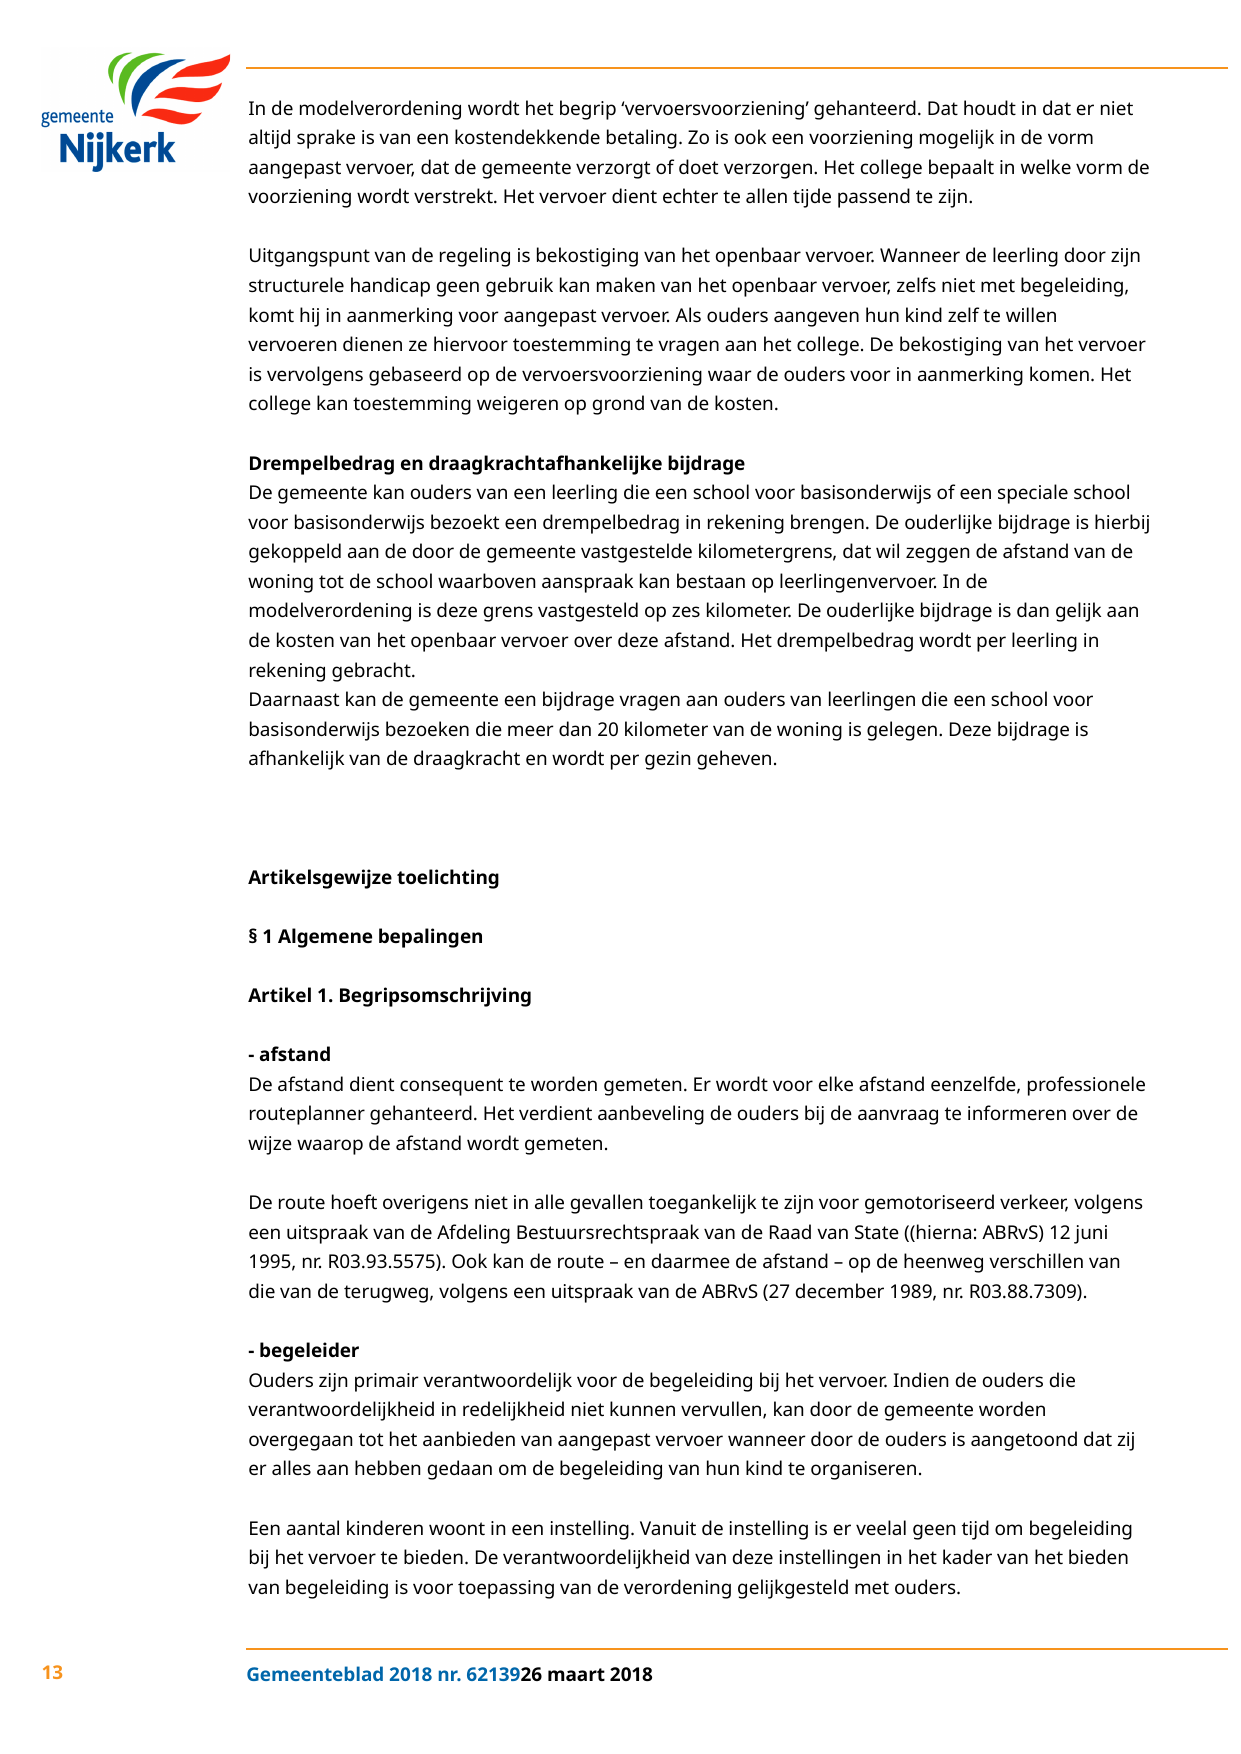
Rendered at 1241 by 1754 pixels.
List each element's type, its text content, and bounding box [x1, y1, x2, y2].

text De route hoeft overigens niet in alle gevallen toegankelijk te zijn voor gemotoriseerd verkeer, volgens een uitspraak van de Afdeling Bestuursrechtspraak van de Raad van State ((hierna: ABRvS) 12 juni 1995, nr. R03.93.5575). Ook kan de route – en daarmee de afstand – op de heenweg verschillen van die van de terugweg, volgens een uitspraak van de ABRvS (27 december 1989, nr. R03.88.7309). [248, 1189, 1152, 1304]
text Een aantal kinderen woont in een instelling. Vanuit de instelling is er veelal geen tijd om begeleiding bij het vervoer te bieden. De verantwoordelijkheid van deze instellingen in het kader van het bieden van begeleiding is voor toepassing van de verordening gelijkgesteld met ouders. [248, 1515, 1152, 1600]
picture [41, 47, 231, 172]
text De afstand dient consequent te worden gemeten. Er wordt voor elke afstand eenzelfde, professionele routeplanner gehanteerd. Het verdient aanbeveling de ouders bij de aanvraag te informeren over de wijze waarop de afstand wordt gemeten. [248, 1071, 1152, 1156]
text - begeleider [248, 1337, 1152, 1363]
text - afstand [248, 1041, 1152, 1067]
text Artikel 1. Begripsomschrijving [248, 982, 1152, 1008]
text Daarnaast kan de gemeente een bijdrage vragen aan ouders van leerlingen die een school voor basisonderwijs bezoeken die meer dan 20 kilometer van de woning is gelegen. Deze bijdrage is afhankelijk van de draagkracht en wordt per gezin geheven. [248, 686, 1152, 771]
text Artikelsgewijze toelichting [248, 864, 1152, 890]
text Uitgangspunt van de regeling is bekostiging van het openbaar vervoer. Wanneer de leerling door zijn structurele handicap geen gebruik kan maken van het openbaar vervoer, zelfs niet met begeleiding, komt hij in aanmerking voor aangepast vervoer. Als ouders aangeven hun kind zelf te willen vervoeren dienen ze hiervoor toestemming te vragen aan het college. De bekostiging van het vervoer is vervolgens gebaseerd op de vervoersvoorziening waar de ouders voor in aanmerking komen. Het college kan toestemming weigeren op grond van de kosten. [248, 243, 1152, 416]
text In de modelverordening wordt het begrip ‘vervoersvoorziening’ gehanteerd. Dat houdt in dat er niet altijd sprake is van een kostendekkende betaling. Zo is ook een voorziening mogelijk in de vorm aangepast vervoer, dat de gemeente verzorgt of doet verzorgen. Het college bepaalt in welke vorm de voorziening wordt verstrekt. Het vervoer dient echter te allen tijde passend te zijn. [248, 95, 1152, 209]
text De gemeente kan ouders van een leerling die een school voor basisonderwijs of een speciale school voor basisonderwijs bezoekt een drempelbedrag in rekening brengen. De ouderlijke bijdrage is hierbij gekoppeld aan de door de gemeente vastgestelde kilometergrens, dat wil zeggen de afstand van de woning tot de school waarboven aanspraak kan bestaan op leerlingenvervoer. In de modelverordening is deze grens vastgesteld op zes kilometer. De ouderlijke bijdrage is dan gelijk aan de kosten van het openbaar vervoer over deze afstand. Het drempelbedrag wordt per leerling in rekening gebracht. [248, 479, 1152, 683]
text Ouders zijn primair verantwoordelijk voor de begeleiding bij het vervoer. Indien de ouders die verantwoordelijkheid in redelijkheid niet kunnen vervullen, kan door de gemeente worden overgegaan tot het aanbieden van aangepast vervoer wanneer door de ouders is aangetoond dat zij er alles aan hebben gedaan om de begeleiding van hun kind te organiseren. [248, 1367, 1152, 1481]
text § 1 Algemene bepalingen [248, 923, 1152, 949]
text Drempelbedrag en draagkrachtafhankelijke bijdrage [248, 450, 1152, 476]
